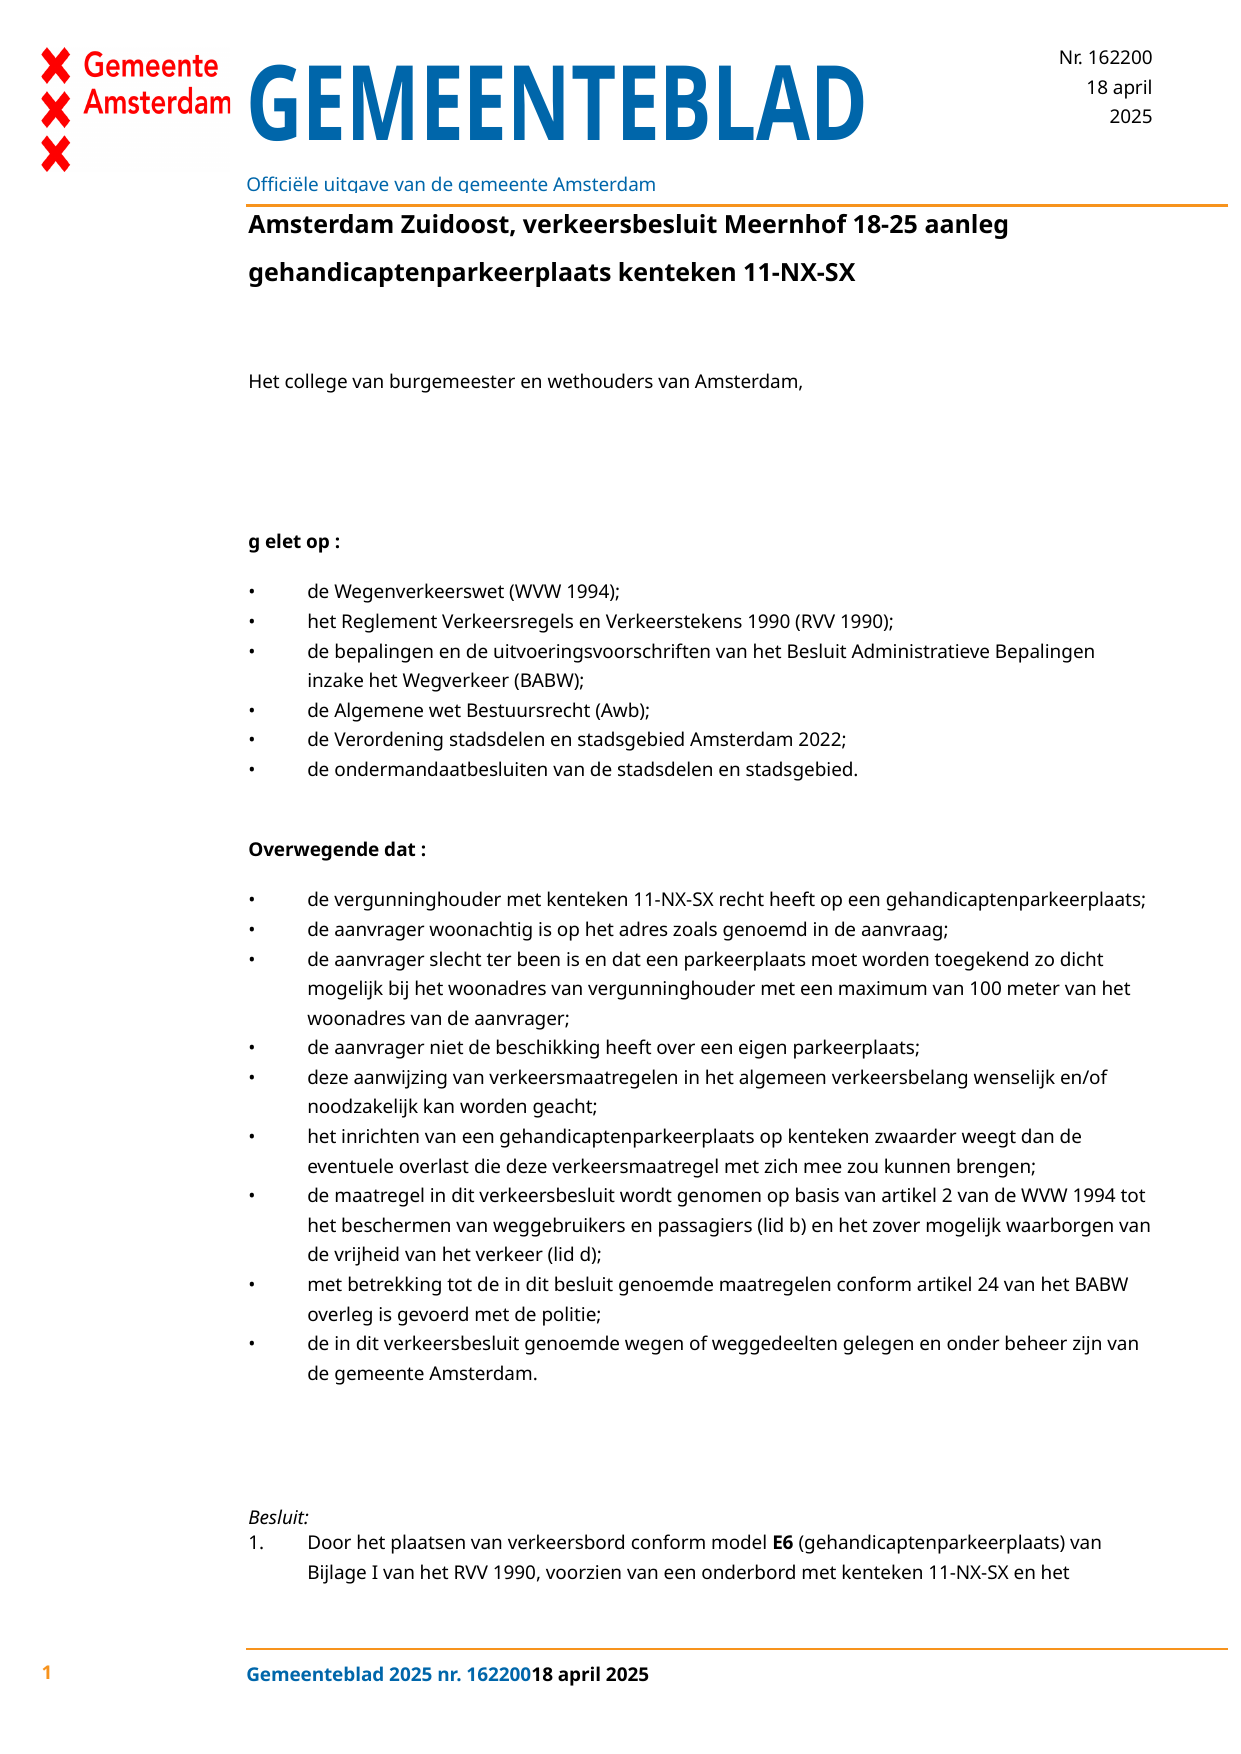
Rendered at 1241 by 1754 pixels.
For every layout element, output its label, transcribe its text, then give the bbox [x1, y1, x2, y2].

text Het college van burgemeester en wethouders van Amsterdam, [248, 368, 1152, 394]
list de in dit verkeersbesluit genoemde wegen of weggedeelten gelegen en onder beheer zijn van de gemeente Amsterdam. [248, 1330, 1152, 1386]
list de Wegenverkeerswet (WVW 1994); [248, 579, 1152, 604]
text g elet op : [248, 528, 1152, 554]
list de aanvrager niet de beschikking heeft over een eigen parkeerplaats; [248, 1034, 1152, 1060]
list de aanvrager woonachtig is op het adres zoals genoemd in de aanvraag; [248, 916, 1152, 942]
text Overwegende dat : [248, 836, 1152, 862]
list deze aanwijzing van verkeersmaatregelen in het algemeen verkeersbelang wenselijk en/of noodzakelijk kan worden geacht; [248, 1064, 1152, 1119]
list het Reglement Verkeersregels en Verkeerstekens 1990 (RVV 1990); [248, 608, 1152, 634]
list Door het plaatsen van verkeersbord conform model E6 (gehandicaptenparkeerplaats) van Bijlage I van het RVV 1990, voorzien van een onderbord met kenteken 11-NX-SX en het [248, 1529, 1152, 1585]
list de bepalingen en de uitvoeringsvoorschriften van het Besluit Administratieve Bepalingen inzake het Wegverkeer (BABW); [248, 638, 1152, 693]
list de aanvrager slecht ter been is en dat een parkeerplaats moet worden toegekend zo dicht mogelijk bij het woonadres van vergunninghouder met een maximum van 100 meter van het woonadres van de aanvrager; [248, 946, 1152, 1031]
list de Verordening stadsdelen en stadsgebied Amsterdam 2022; [248, 727, 1152, 752]
list de ondermandaatbesluiten van de stadsdelen en stadsgebied. [248, 756, 1152, 782]
list het inrichten van een gehandicaptenparkeerplaats op kenteken zwaarder weegt dan de eventuele overlast die deze verkeersmaatregel met zich mee zou kunnen brengen; [248, 1123, 1152, 1178]
list de maatregel in dit verkeersbesluit wordt genomen op basis van artikel 2 van de WVW 1994 tot het beschermen van weggebruikers en passagiers (lid b) en het zover mogelijk waarborgen van de vrijheid van het verkeer (lid d); [248, 1182, 1152, 1267]
list met betrekking tot de in dit besluit genoemde maatregelen conform artikel 24 van het BABW overleg is gevoerd met de politie; [248, 1271, 1152, 1326]
text Besluit: [248, 1504, 1152, 1529]
picture [41, 47, 231, 172]
text Amsterdam Zuidoost, verkeersbesluit Meernhof 18-25 aanleg gehandicaptenparkeerplaats kenteken 11-NX-SX [248, 207, 1152, 288]
list de Algemene wet Bestuursrecht (Awb); [248, 697, 1152, 723]
list de vergunninghouder met kenteken 11-NX-SX recht heeft op een gehandicaptenparkeerplaats; [248, 887, 1152, 912]
